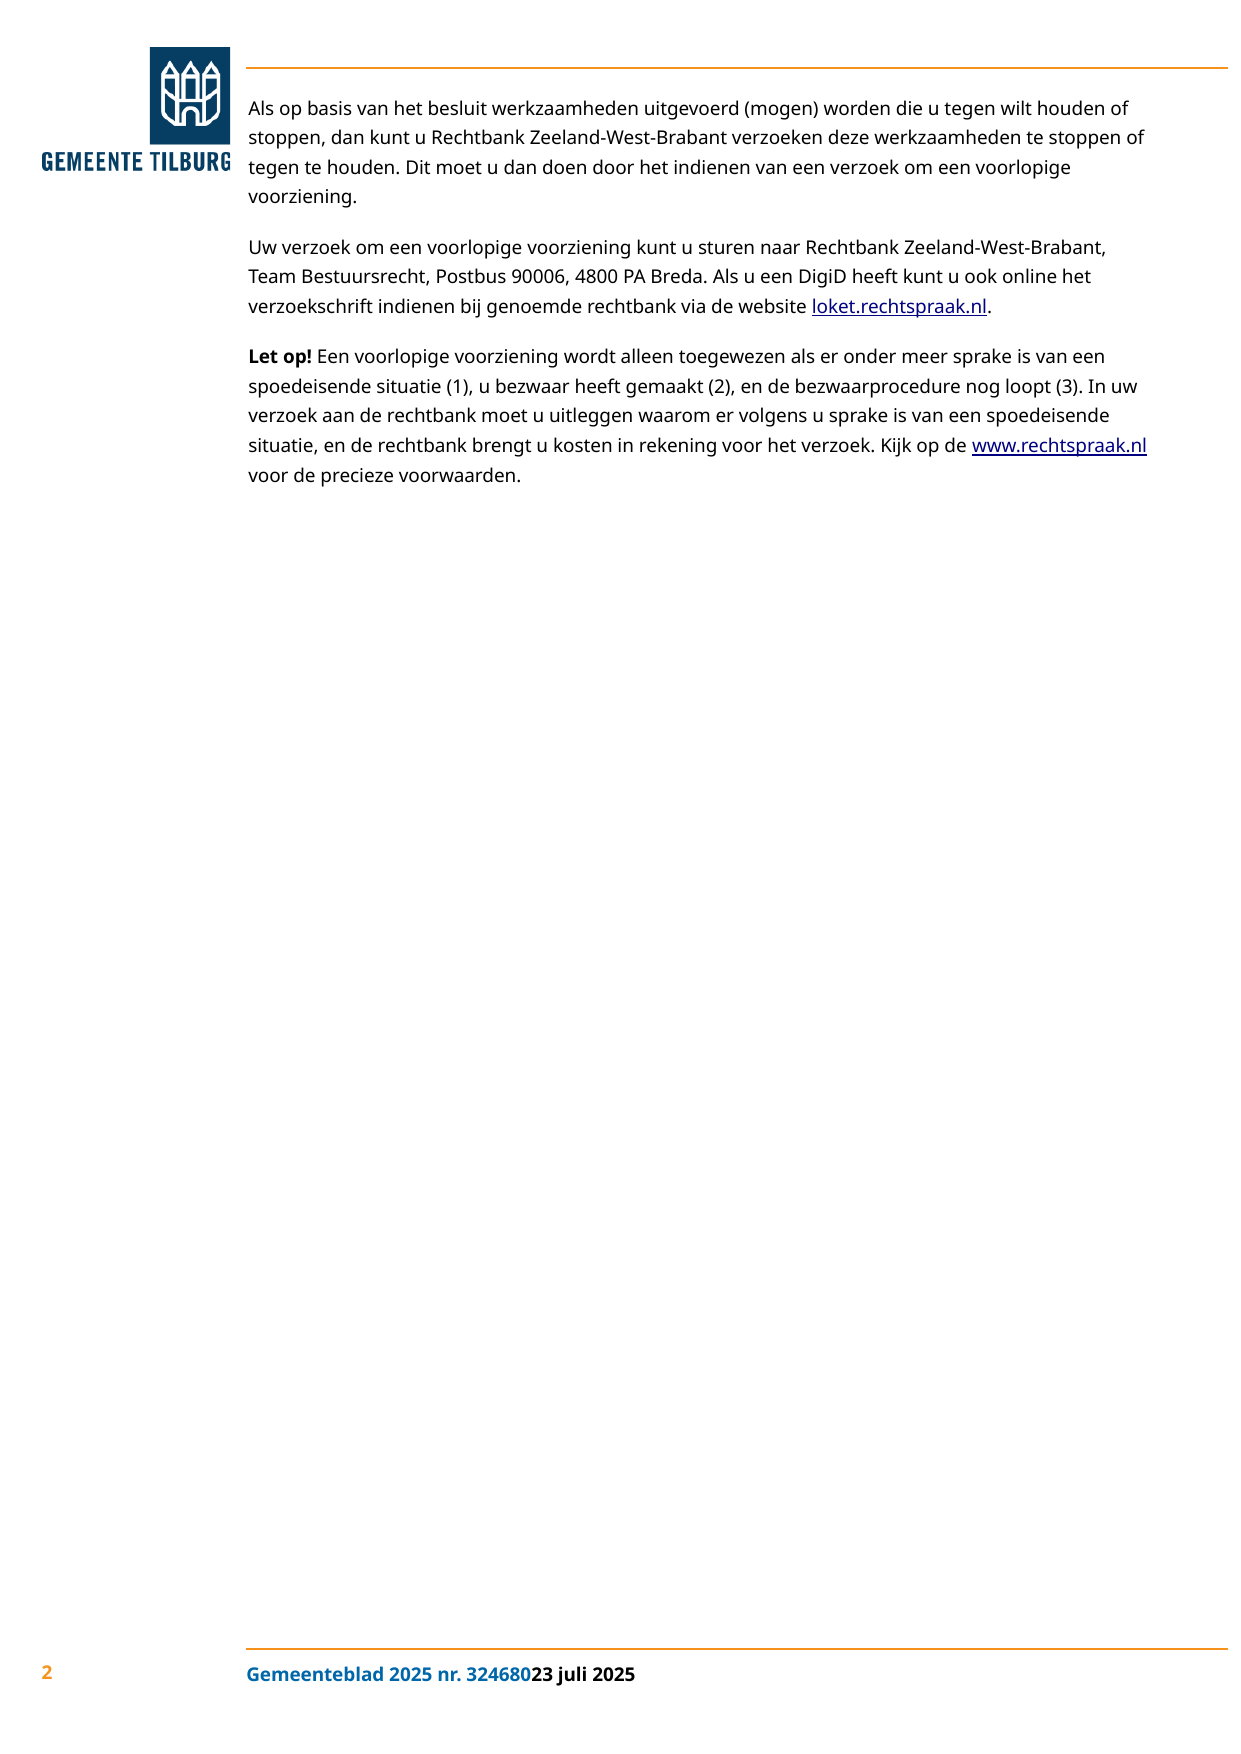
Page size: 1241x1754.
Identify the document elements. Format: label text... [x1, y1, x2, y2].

text Uw verzoek om een voorlopige voorziening kunt u sturen naar Rechtbank Zeeland-West-Brabant, Team Bestuursrecht, Postbus 90006, 4800 PA Breda. Als u een DigiD heeft kunt u ook online het verzoekschrift indienen bij genoemde rechtbank via de website loket.rechtspraak.nl. [248, 234, 1152, 319]
text Als op basis van het besluit werkzaamheden uitgevoerd (mogen) worden die u tegen wilt houden of stoppen, dan kunt u Rechtbank Zeeland-West-Brabant verzoeken deze werkzaamheden te stoppen of tegen te houden. Dit moet u dan doen door het indienen van een verzoek om een voorlopige voorziening. [248, 95, 1152, 209]
text Let op! Een voorlopige voorziening wordt alleen toegewezen als er onder meer sprake is van een spoedeisende situatie (1), u bezwaar heeft gemaakt (2), en de bezwaarprocedure nog loopt (3). In uw verzoek aan de rechtbank moet u uitleggen waarom er volgens u sprake is van een spoedeisende situatie, en de rechtbank brengt u kosten in rekening voor het verzoek. Kijk op de www.rechtspraak.nl voor de precieze voorwaarden. [248, 343, 1152, 488]
picture [41, 47, 231, 172]
